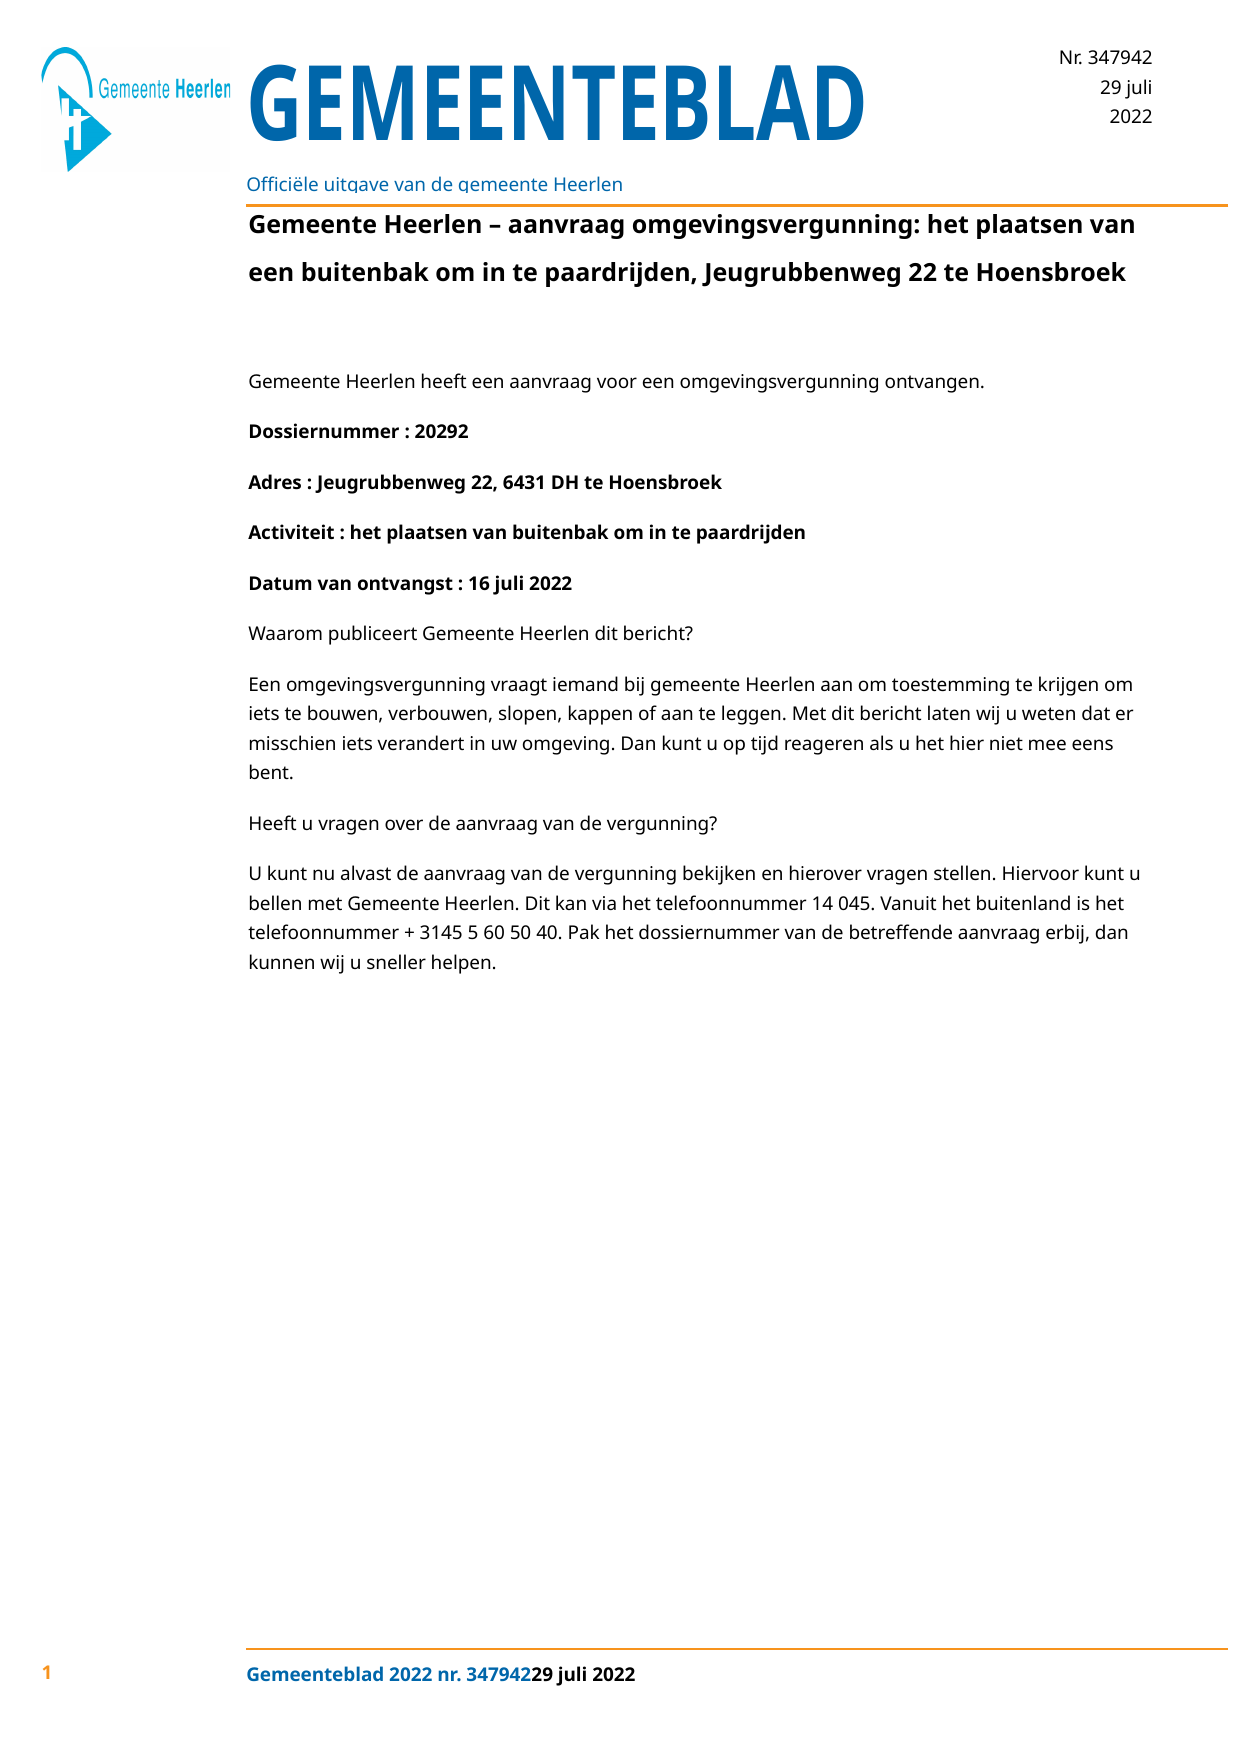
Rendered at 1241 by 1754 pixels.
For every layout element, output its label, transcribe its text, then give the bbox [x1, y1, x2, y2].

text Waarom publiceert Gemeente Heerlen dit bericht? [248, 620, 1152, 646]
picture [41, 47, 59, 70]
text Gemeente Heerlen – aanvraag omgevingsvergunning: het plaatsen van een buitenbak om in te paardrijden, Jeugrubbenweg 22 te Hoensbroek [248, 207, 1152, 288]
text Heeft u vragen over de aanvraag van de vergunning? [248, 810, 1152, 836]
picture [41, 47, 231, 172]
text Datum van ontvangst : 16 juli 2022 [248, 570, 1152, 596]
text Adres : Jeugrubbenweg 22, 6431 DH te Hoensbroek [248, 469, 1152, 495]
text Gemeente Heerlen heeft een aanvraag voor een omgevingsvergunning ontvangen. [248, 368, 1152, 394]
text Een omgevingsvergunning vraagt iemand bij gemeente Heerlen aan om toestemming te krijgen om iets te bouwen, verbouwen, slopen, kappen of aan te leggen. Met dit bericht laten wij u weten dat er misschien iets verandert in uw omgeving. Dan kunt u op tijd reageren als u het hier niet mee eens bent. [248, 671, 1152, 785]
text Activiteit : het plaatsen van buitenbak om in te paardrijden [248, 519, 1152, 545]
text Dossiernummer : 20292 [248, 419, 1152, 444]
text U kunt nu alvast de aanvraag van de vergunning bekijken en hierover vragen stellen. Hiervoor kunt u bellen met Gemeente Heerlen. Dit kan via het telefoonnummer 14 045. Vanuit het buitenland is het telefoonnummer + 3145 5 60 50 40. Pak het dossiernummer van de betreffende aanvraag erbij, dan kunnen wij u sneller helpen. [248, 860, 1152, 975]
